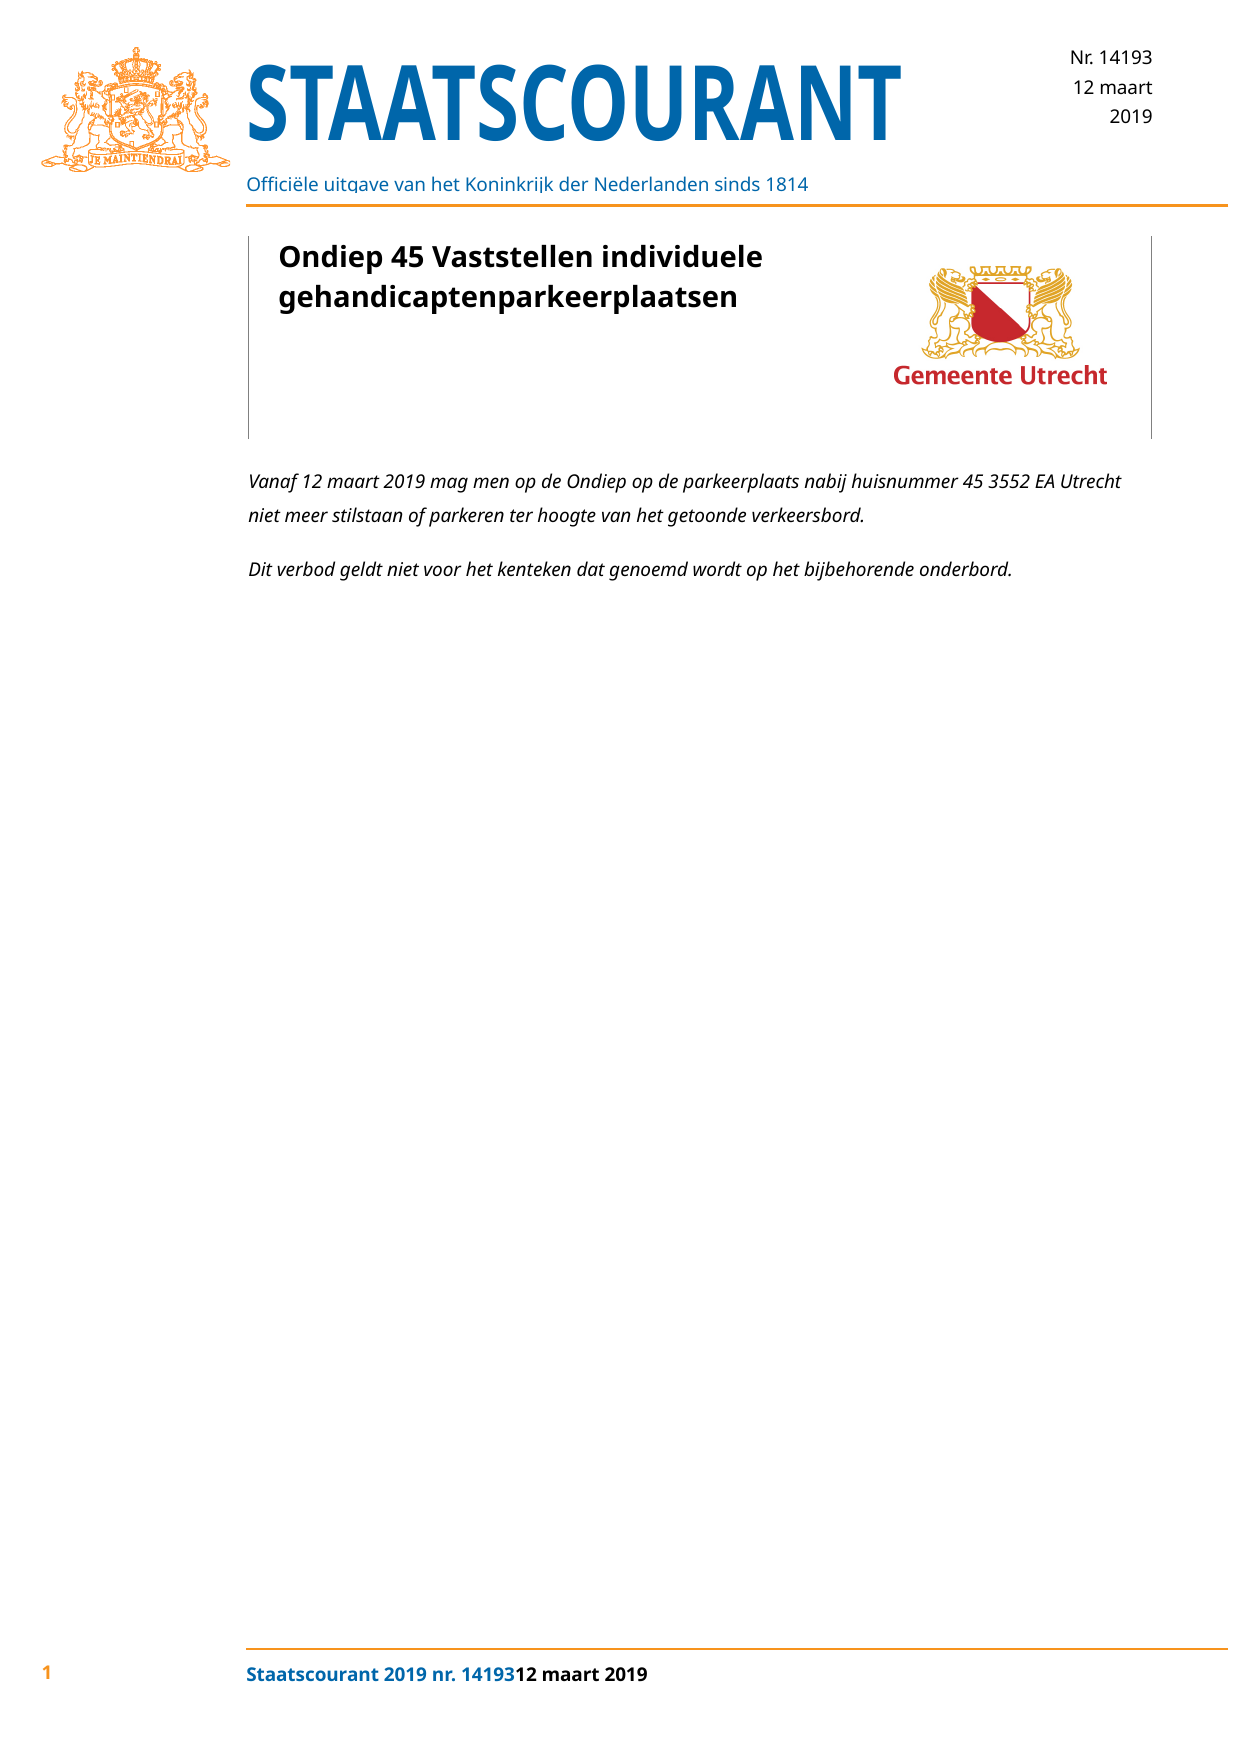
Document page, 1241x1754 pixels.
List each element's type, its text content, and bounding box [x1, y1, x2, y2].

table_header [850, 236, 882, 413]
text Vanaf 12 maart 2019 mag men op de Ondiep op de parkeerplaats nabij huisnummer 45 3552 EA Utrecht niet meer stilstaan of parkeren ter hoogte van het getoonde verkeersbord. [248, 469, 1152, 528]
table_header [1119, 236, 1151, 413]
table_header Ondiep 45 Vaststellen individuele gehandicaptenparkeerplaatsen [249, 236, 850, 439]
picture [41, 47, 231, 172]
picture [882, 236, 1119, 414]
text Dit verbod geldt niet voor het kenteken dat genoemd wordt op het bijbehorende onderbord. [248, 556, 1152, 582]
table_header [850, 414, 1151, 439]
